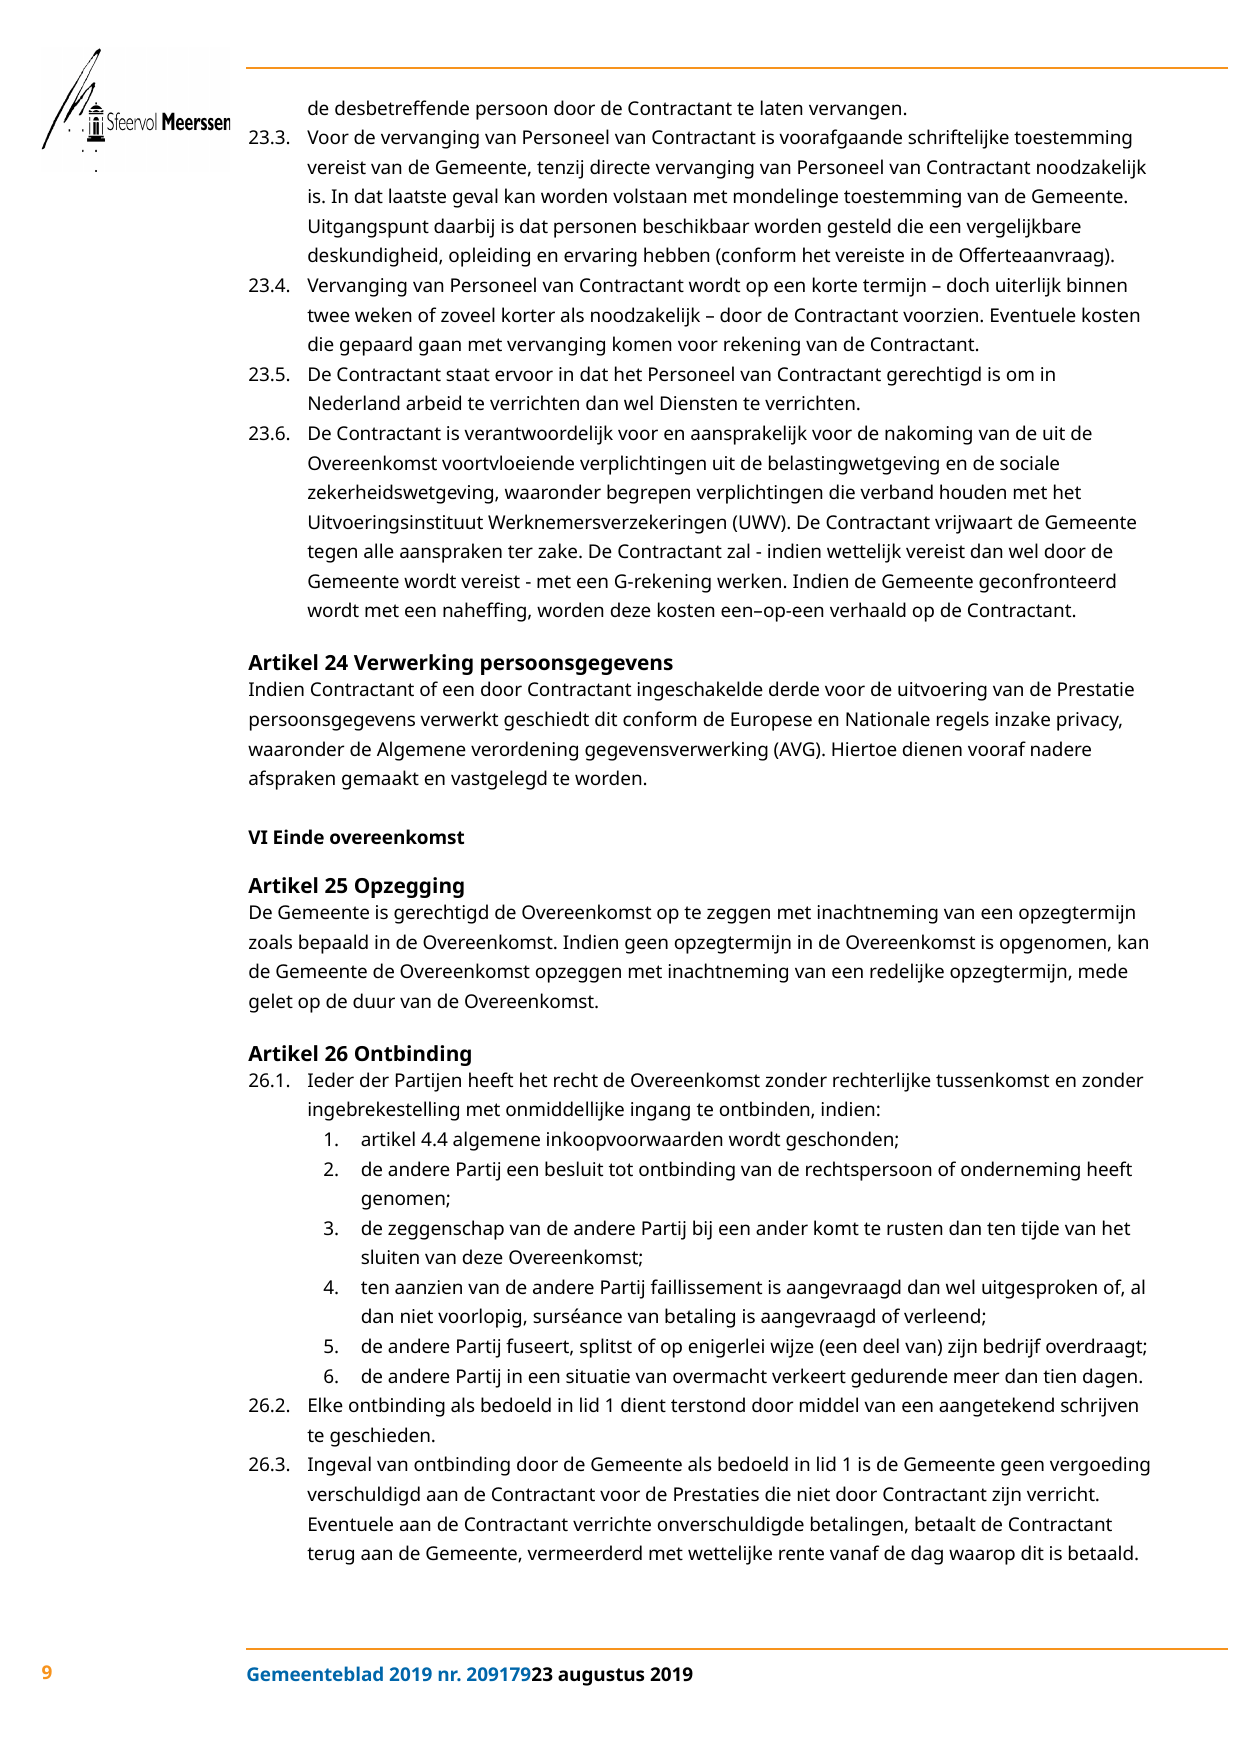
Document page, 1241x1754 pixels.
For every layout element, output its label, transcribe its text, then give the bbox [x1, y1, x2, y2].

text Artikel 24 Verwerking persoonsgegevens [248, 648, 1152, 677]
list Elke ontbinding als bedoeld in lid 1 dient terstond door middel van een aangetekend schrijven te geschieden. [248, 1392, 1152, 1448]
list Ieder der Partijen heeft het recht de Overeenkomst zonder rechterlijke tussenkomst en zonder ingebrekestelling met onmiddellijke ingang te ontbinden, indien: [248, 1067, 1152, 1122]
list de zeggenschap van de andere Partij bij een ander komt te rusten dan ten tijde van het sluiten van deze Overeenkomst; [323, 1215, 1152, 1270]
list de desbetreffende persoon door de Contractant te laten vervangen. [248, 95, 1152, 121]
list ten aanzien van de andere Partij faillissement is aangevraagd dan wel uitgesproken of, al dan niet voorlopig, surséance van betaling is aangevraagd of verleend; [323, 1274, 1152, 1329]
list Ingeval van ontbinding door de Gemeente als bedoeld in lid 1 is de Gemeente geen vergoeding verschuldigd aan de Contractant voor de Prestaties die niet door Contractant zijn verricht. Eventuele aan de Contractant verrichte onverschuldigde betalingen, betaalt de Contractant terug aan de Gemeente, vermeerderd met wettelijke rente vanaf de dag waarop dit is betaald. [248, 1452, 1152, 1566]
list Voor de vervanging van Personeel van Contractant is voorafgaande schriftelijke toestemming vereist van de Gemeente, tenzij directe vervanging van Personeel van Contractant noodzakelijk is. In dat laatste geval kan worden volstaan met mondelinge toestemming van de Gemeente. Uitgangspunt daarbij is dat personen beschikbaar worden gesteld die een vergelijkbare deskundigheid, opleiding en ervaring hebben (conform het vereiste in de Offerteaanvraag). [248, 124, 1152, 268]
list Vervanging van Personeel van Contractant wordt op een korte termijn – doch uiterlijk binnen twee weken of zoveel korter als noodzakelijk – door de Contractant voorzien. Eventuele kosten die gepaard gaan met vervanging komen voor rekening van de Contractant. [248, 272, 1152, 357]
text Indien Contractant of een door Contractant ingeschakelde derde voor de uitvoering van de Prestatie persoonsgegevens verwerkt geschiedt dit conform de Europese en Nationale regels inzake privacy, waaronder de Algemene verordening gegevensverwerking (AVG). Hiertoe dienen vooraf nadere afspraken gemaakt en vastgelegd te worden. [248, 677, 1152, 791]
text VI Einde overeenkomst [248, 824, 1152, 850]
list de andere Partij een besluit tot ontbinding van de rechtspersoon of onderneming heeft genomen; [323, 1156, 1152, 1211]
list de andere Partij in een situatie van overmacht verkeert gedurende meer dan tien dagen. [323, 1363, 1152, 1389]
picture [41, 47, 231, 172]
list De Contractant staat ervoor in dat het Personeel van Contractant gerechtigd is om in Nederland arbeid te verrichten dan wel Diensten te verrichten. [248, 361, 1152, 416]
text Artikel 25 Opzegging [248, 871, 1152, 899]
text De Gemeente is gerechtigd de Overeenkomst op te zeggen met inachtneming van een opzegtermijn zoals bepaald in de Overeenkomst. Indien geen opzegtermijn in de Overeenkomst is opgenomen, kan de Gemeente de Overeenkomst opzeggen met inachtneming van een redelijke opzegtermijn, mede gelet op de duur van de Overeenkomst. [248, 899, 1152, 1014]
list de andere Partij fuseert, splitst of op enigerlei wijze (een deel van) zijn bedrijf overdraagt; [323, 1333, 1152, 1359]
list artikel 4.4 algemene inkoopvoorwaarden wordt geschonden; [323, 1126, 1152, 1152]
list De Contractant is verantwoordelijk voor en aansprakelijk voor de nakoming van de uit de Overeenkomst voortvloeiende verplichtingen uit de belastingwetgeving en de sociale zekerheidswetgeving, waaronder begrepen verplichtingen die verband houden met het Uitvoeringsinstituut Werknemersverzekeringen (UWV). De Contractant vrijwaart de Gemeente tegen alle aanspraken ter zake. De Contractant zal - indien wettelijk vereist dan wel door de Gemeente wordt vereist - met een G-rekening werken. Indien de Gemeente geconfronteerd wordt met een naheffing, worden deze kosten een–op-een verhaald op de Contractant. [248, 420, 1152, 623]
text Artikel 26 Ontbinding [248, 1039, 1152, 1067]
